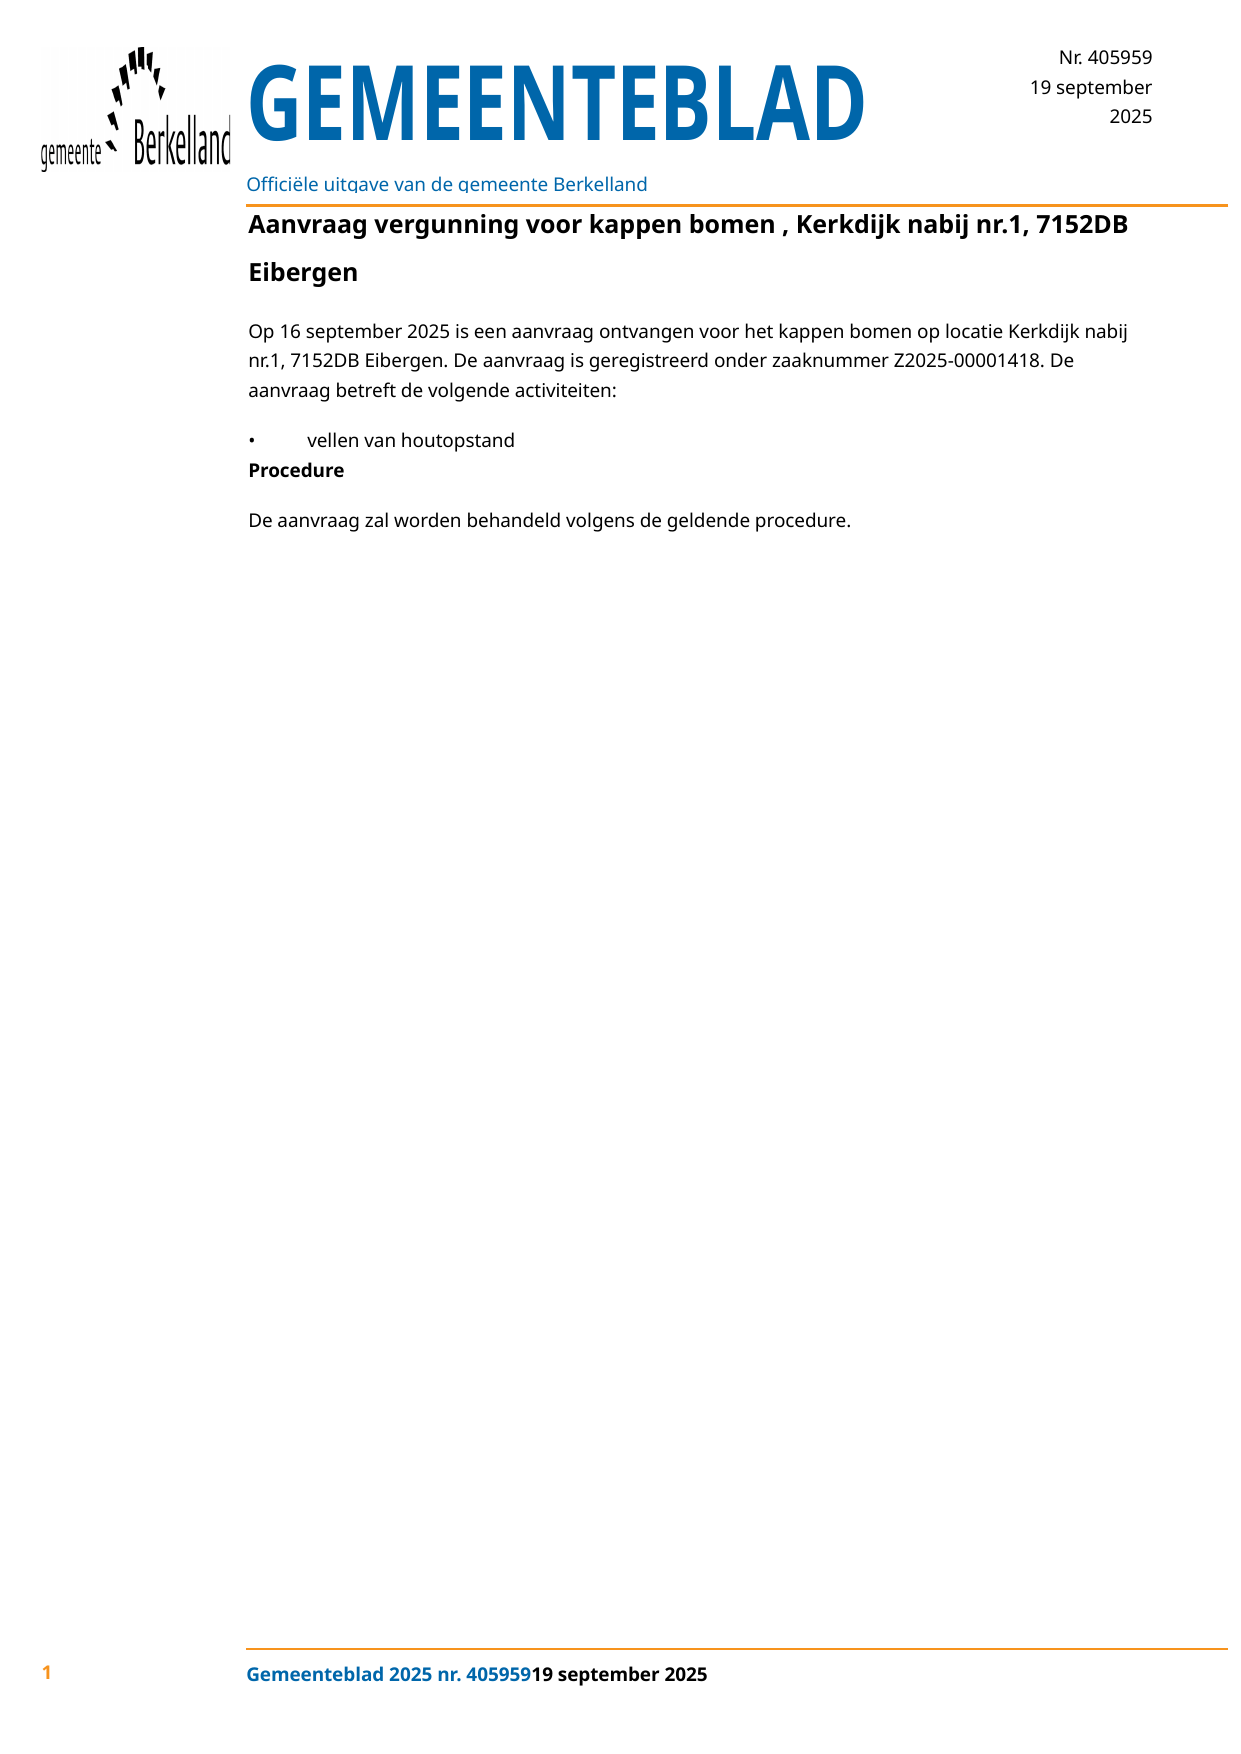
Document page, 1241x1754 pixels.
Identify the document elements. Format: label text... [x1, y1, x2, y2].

list vellen van houtopstand [248, 427, 1152, 453]
picture [41, 47, 231, 172]
text Op 16 september 2025 is een aanvraag ontvangen voor het kappen bomen op locatie Kerkdijk nabij nr.1, 7152DB Eibergen. De aanvraag is geregistreerd onder zaaknummer Z2025-00001418. De aanvraag betreft de volgende activiteiten: [248, 318, 1152, 403]
text Aanvraag vergunning voor kappen bomen , Kerkdijk nabij nr.1, 7152DB Eibergen [248, 207, 1152, 288]
text De aanvraag zal worden behandeld volgens de geldende procedure. [248, 507, 1152, 533]
text Procedure [248, 457, 1152, 483]
